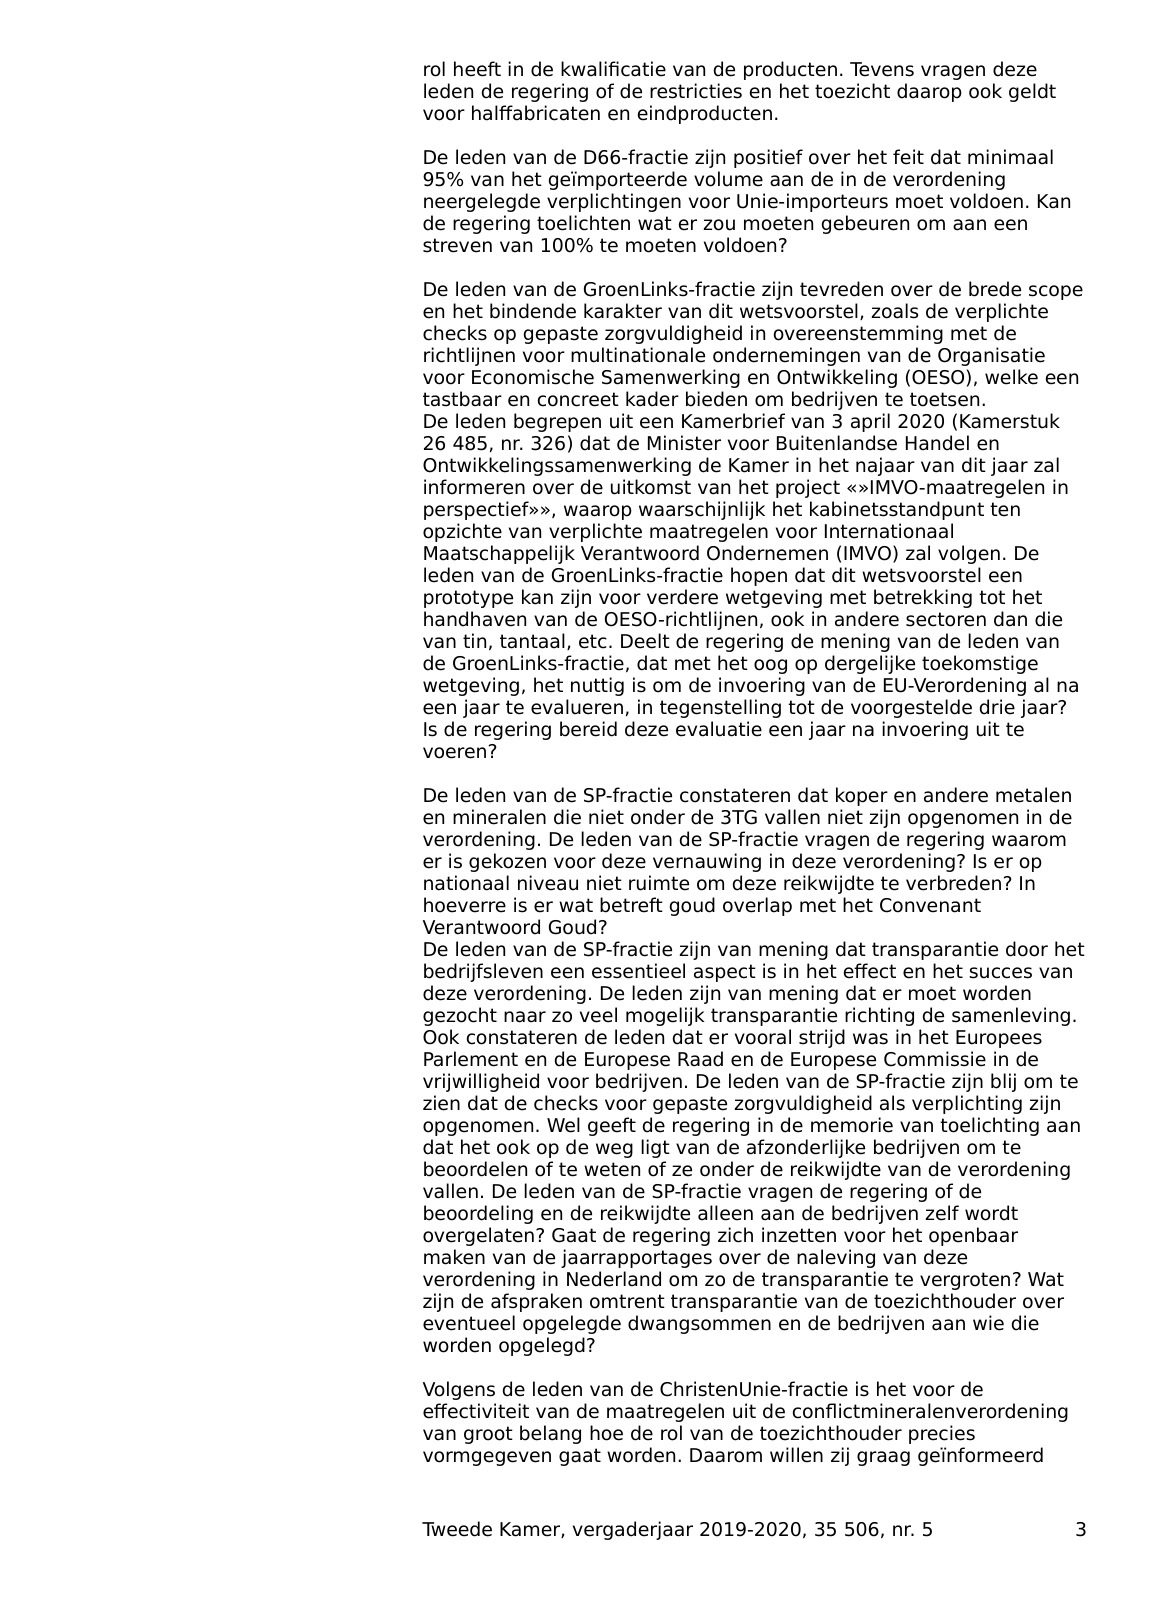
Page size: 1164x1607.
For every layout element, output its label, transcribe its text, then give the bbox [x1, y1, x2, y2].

text De leden van de D66-fractie zijn positief over het feit dat minimaal 95% van het geïmporteerde volume aan de in de verordening neergelegde verplichtingen voor Unie-importeurs moet voldoen. Kan de regering toelichten wat er zou moeten gebeuren om aan een streven van 100% te moeten voldoen? [422, 147, 1087, 257]
text De leden van de GroenLinks-fractie zijn tevreden over de brede scope en het bindende karakter van dit wetsvoorstel, zoals de verplichte checks op gepaste zorgvuldigheid in overeenstemming met de richtlijnen voor multinationale ondernemingen van de Organisatie voor Economische Samenwerking en Ontwikkeling (OESO), welke een tastbaar en concreet kader bieden om bedrijven te toetsen. [422, 279, 1087, 411]
text De leden van de SP-fractie constateren dat koper en andere metalen en mineralen die niet onder de 3TG vallen niet zijn opgenomen in de verordening. De leden van de SP-fractie vragen de regering waarom er is gekozen voor deze vernauwing in deze verordening? Is er op nationaal niveau niet ruimte om deze reikwijdte te verbreden? In hoeverre is er wat betreft goud overlap met het Convenant Verantwoord Goud? [422, 785, 1087, 939]
text De leden van de SP-fractie zijn van mening dat transparantie door het bedrijfsleven een essentieel aspect is in het effect en het succes van deze verordening. De leden zijn van mening dat er moet worden gezocht naar zo veel mogelijk transparantie richting de samenleving. Ook constateren de leden dat er vooral strijd was in het Europees Parlement en de Europese Raad en de Europese Commissie in de vrijwilligheid voor bedrijven. De leden van de SP-fractie zijn blij om te zien dat de checks voor gepaste zorgvuldigheid als verplichting zijn opgenomen. Wel geeft de regering in de memorie van toelichting aan dat het ook op de weg ligt van de afzonderlijke bedrijven om te beoordelen of te weten of ze onder de reikwijdte van de verordening vallen. De leden van de SP-fractie vragen de regering of de beoordeling en de reikwijdte alleen aan de bedrijven zelf wordt overgelaten? Gaat de regering zich inzetten voor het openbaar maken van de jaarrapportages over de naleving van deze verordening in Nederland om zo de transparantie te vergroten? Wat zijn de afspraken omtrent transparantie van de toezichthouder over eventueel opgelegde dwangsommen en de bedrijven aan wie die worden opgelegd? [422, 939, 1087, 1356]
text Volgens de leden van de ChristenUnie-fractie is het voor de effectiviteit van de maatregelen uit de conflictmineralenverordening van groot belang hoe de rol van de toezichthouder precies vormgegeven gaat worden. Daarom willen zij graag geïnformeerd [422, 1379, 1087, 1467]
text De leden begrepen uit een Kamerbrief van 3 april 2020 (Kamerstuk 26 485, nr. 326) dat de Minister voor Buitenlandse Handel en Ontwikkelingssamenwerking de Kamer in het najaar van dit jaar zal informeren over de uitkomst van het project «»IMVO-maatregelen in perspectief»», waarop waarschijnlijk het kabinetsstandpunt ten opzichte van verplichte maatregelen voor Internationaal Maatschappelijk Verantwoord Ondernemen (IMVO) zal volgen. De leden van de GroenLinks-fractie hopen dat dit wetsvoorstel een prototype kan zijn voor verdere wetgeving met betrekking tot het handhaven van de OESO-richtlijnen, ook in andere sectoren dan die van tin, tantaal, etc. Deelt de regering de mening van de leden van de GroenLinks-fractie, dat met het oog op dergelijke toekomstige wetgeving, het nuttig is om de invoering van de EU-Verordening al na een jaar te evalueren, in tegenstelling tot de voorgestelde drie jaar? Is de regering bereid deze evaluatie een jaar na invoering uit te voeren? [422, 411, 1087, 763]
text rol heeft in de kwalificatie van de producten. Tevens vragen deze leden de regering of de restricties en het toezicht daarop ook geldt voor halffabricaten en eindproducten. [422, 59, 1087, 125]
